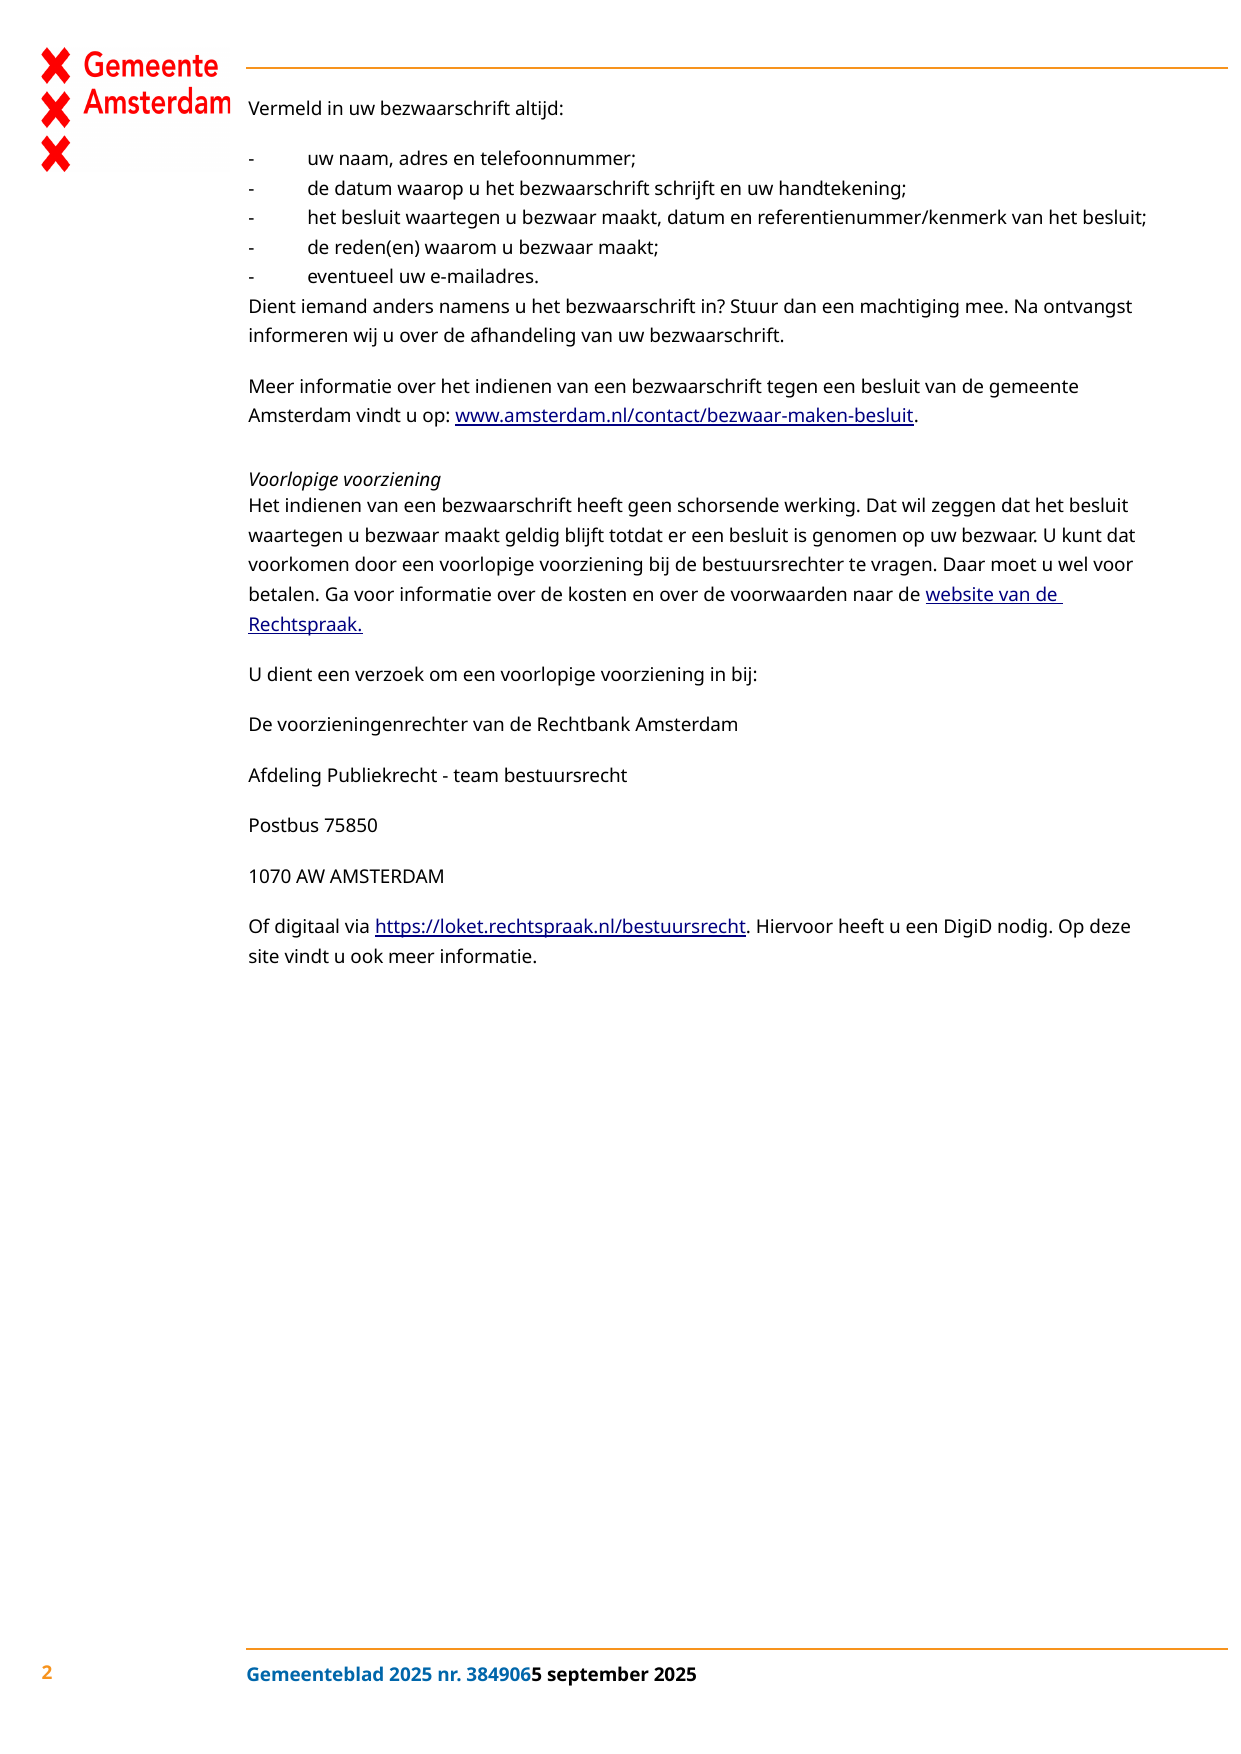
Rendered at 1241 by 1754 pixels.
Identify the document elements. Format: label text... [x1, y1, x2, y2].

picture [41, 47, 231, 172]
text Postbus 75850 [248, 812, 1152, 838]
list eventueel uw e-mailadres. [248, 263, 1152, 289]
text Afdeling Publiekrecht - team bestuursrecht [248, 762, 1152, 788]
list het besluit waartegen u bezwaar maakt, datum en referentienummer/kenmerk van het besluit; [248, 204, 1152, 230]
list uw naam, adres en telefoonnummer; [248, 145, 1152, 171]
text Het indienen van een bezwaarschrift heeft geen schorsende werking. Dat wil zeggen dat het besluit waartegen u bezwaar maakt geldig blijft totdat er een besluit is genomen op uw bezwaar. U kunt dat voorkomen door een voorlopige voorziening bij de bestuursrechter te vragen. Daar moet u wel voor betalen. Ga voor informatie over de kosten en over de voorwaarden naar de website van de Rechtspraak. [248, 492, 1152, 636]
text Voorlopige voorziening [248, 467, 1152, 492]
text De voorzieningenrechter van de Rechtbank Amsterdam [248, 712, 1152, 737]
text Dient iemand anders namens u het bezwaarschrift in? Stuur dan een machtiging mee. Na ontvangst informeren wij u over de afhandeling van uw bezwaarschrift. [248, 293, 1152, 348]
list de reden(en) waarom u bezwaar maakt; [248, 234, 1152, 260]
list de datum waarop u het bezwaarschrift schrijft en uw handtekening; [248, 175, 1152, 201]
text 1070 AW AMSTERDAM [248, 863, 1152, 888]
text Meer informatie over het indienen van een bezwaarschrift tegen een besluit van de gemeente Amsterdam vindt u op: www.amsterdam.nl/contact/bezwaar-maken-besluit. [248, 373, 1152, 428]
text Of digitaal via https://loket.rechtspraak.nl/bestuursrecht. Hiervoor heeft u een DigiD nodig. Op deze site vindt u ook meer informatie. [248, 913, 1152, 968]
text U dient een verzoek om een voorlopige voorziening in bij: [248, 661, 1152, 687]
text Vermeld in uw bezwaarschrift altijd: [248, 95, 1152, 121]
